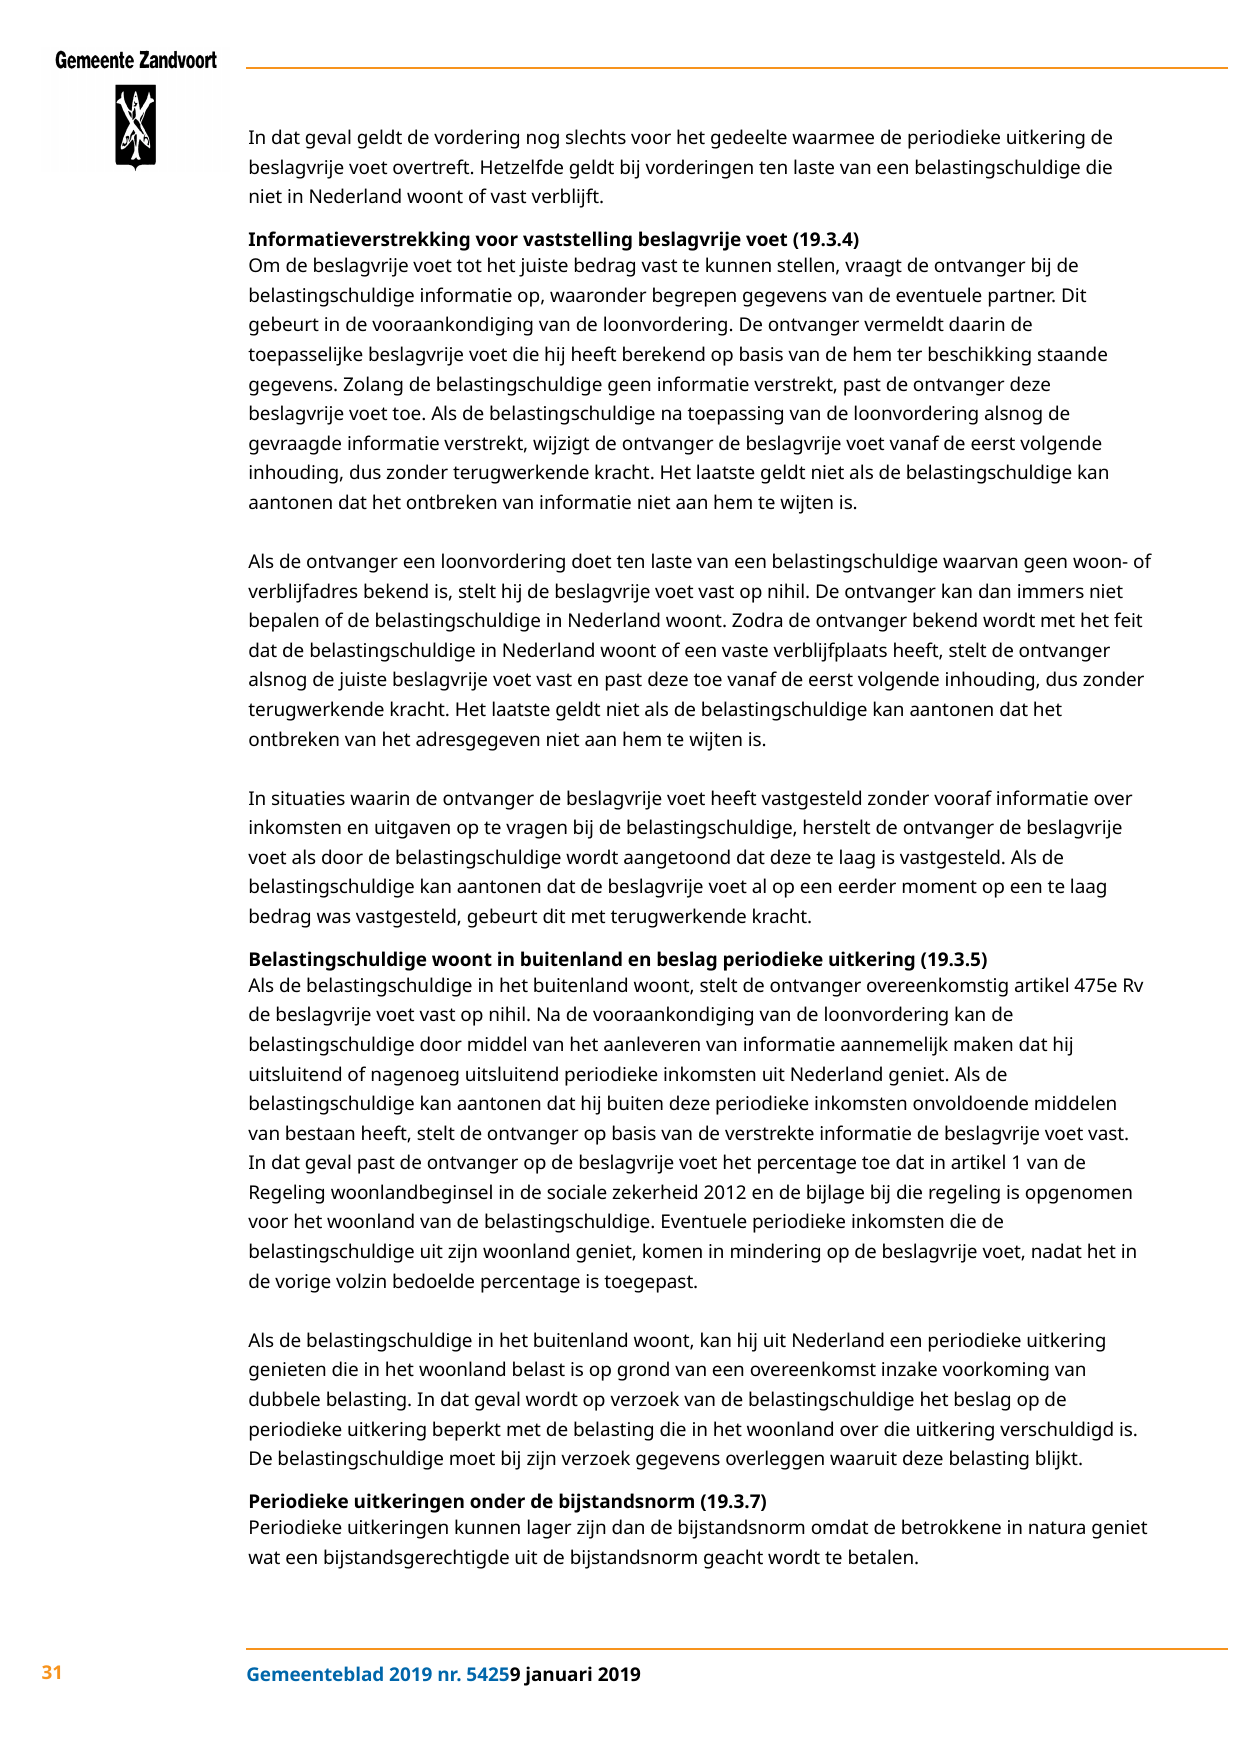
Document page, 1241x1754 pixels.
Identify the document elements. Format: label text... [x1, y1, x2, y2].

text In situaties waarin de ontvanger de beslagvrije voet heeft vastgesteld zonder vooraf informatie over inkomsten en uitgaven op te vragen bij de belastingschuldige, herstelt de ontvanger de beslagvrije voet als door de belastingschuldige wordt aangetoond dat deze te laag is vastgesteld. Als de belastingschuldige kan aantonen dat de beslagvrije voet al op een eerder moment op een te laag bedrag was vastgesteld, gebeurt dit met terugwerkende kracht. [248, 785, 1152, 929]
text In dat geval geldt de vordering nog slechts voor het gedeelte waarmee de periodieke uitkering de beslagvrije voet overtreft. Hetzelfde geldt bij vorderingen ten laste van een belastingschuldige die niet in Nederland woont of vast verblijft. [248, 124, 1152, 209]
text Als de ontvanger een loonvordering doet ten laste van een belastingschuldige waarvan geen woon- of verblijfadres bekend is, stelt hij de beslagvrije voet vast op nihil. De ontvanger kan dan immers niet bepalen of de belastingschuldige in Nederland woont. Zodra de ontvanger bekend wordt met het feit dat de belastingschuldige in Nederland woont of een vaste verblijfplaats heeft, stelt de ontvanger alsnog de juiste beslagvrije voet vast en past deze toe vanaf de eerst volgende inhouding, dus zonder terugwerkende kracht. Het laatste geldt niet als de belastingschuldige kan aantonen dat het ontbreken van het adresgegeven niet aan hem te wijten is. [248, 548, 1152, 751]
text Om de beslagvrije voet tot het juiste bedrag vast te kunnen stellen, vraagt de ontvanger bij de belastingschuldige informatie op, waaronder begrepen gegevens van de eventuele partner. Dit gebeurt in de vooraankondiging van de loonvordering. De ontvanger vermeldt daarin de toepasselijke beslagvrije voet die hij heeft berekend op basis van de hem ter beschikking staande gegevens. Zolang de belastingschuldige geen informatie verstrekt, past de ontvanger deze beslagvrije voet toe. Als de belastingschuldige na toepassing van de loonvordering alsnog de gevraagde informatie verstrekt, wijzigt de ontvanger de beslagvrije voet vanaf de eerst volgende inhouding, dus zonder terugwerkende kracht. Het laatste geldt niet als de belastingschuldige kan aantonen dat het ontbreken van informatie niet aan hem te wijten is. [248, 252, 1152, 515]
text Als de belastingschuldige in het buitenland woont, kan hij uit Nederland een periodieke uitkering genieten die in het woonland belast is op grond van een overeenkomst inzake voorkoming van dubbele belasting. In dat geval wordt op verzoek van de belastingschuldige het beslag op de periodieke uitkering beperkt met de belasting die in het woonland over die uitkering verschuldigd is. De belastingschuldige moet bij zijn verzoek gegevens overleggen waaruit deze belasting blijkt. [248, 1327, 1152, 1471]
text Periodieke uitkeringen onder de bijstandsnorm (19.3.7) [248, 1488, 1152, 1514]
text Periodieke uitkeringen kunnen lager zijn dan de bijstandsnorm omdat de betrokkene in natura geniet wat een bijstandsgerechtigde uit de bijstandsnorm geacht wordt te betalen. [248, 1514, 1152, 1569]
text Informatieverstrekking voor vaststelling beslagvrije voet (19.3.4) [248, 227, 1152, 252]
text Belastingschuldige woont in buitenland en beslag periodieke uitkering (19.3.5) [248, 946, 1152, 972]
text Als de belastingschuldige in het buitenland woont, stelt de ontvanger overeenkomstig artikel 475e Rv de beslagvrije voet vast op nihil. Na de vooraankondiging van de loonvordering kan de belastingschuldige door middel van het aanleveren van informatie aannemelijk maken dat hij uitsluitend of nagenoeg uitsluitend periodieke inkomsten uit Nederland geniet. Als de belastingschuldige kan aantonen dat hij buiten deze periodieke inkomsten onvoldoende middelen van bestaan heeft, stelt de ontvanger op basis van de verstrekte informatie de beslagvrije voet vast. In dat geval past de ontvanger op de beslagvrije voet het percentage toe dat in artikel 1 van de Regeling woonlandbeginsel in de sociale zekerheid 2012 en de bijlage bij die regeling is opgenomen voor het woonland van de belastingschuldige. Eventuele periodieke inkomsten die de belastingschuldige uit zijn woonland geniet, komen in mindering op de beslagvrije voet, nadat het in de vorige volzin bedoelde percentage is toegepast. [248, 972, 1152, 1294]
picture [41, 47, 231, 172]
